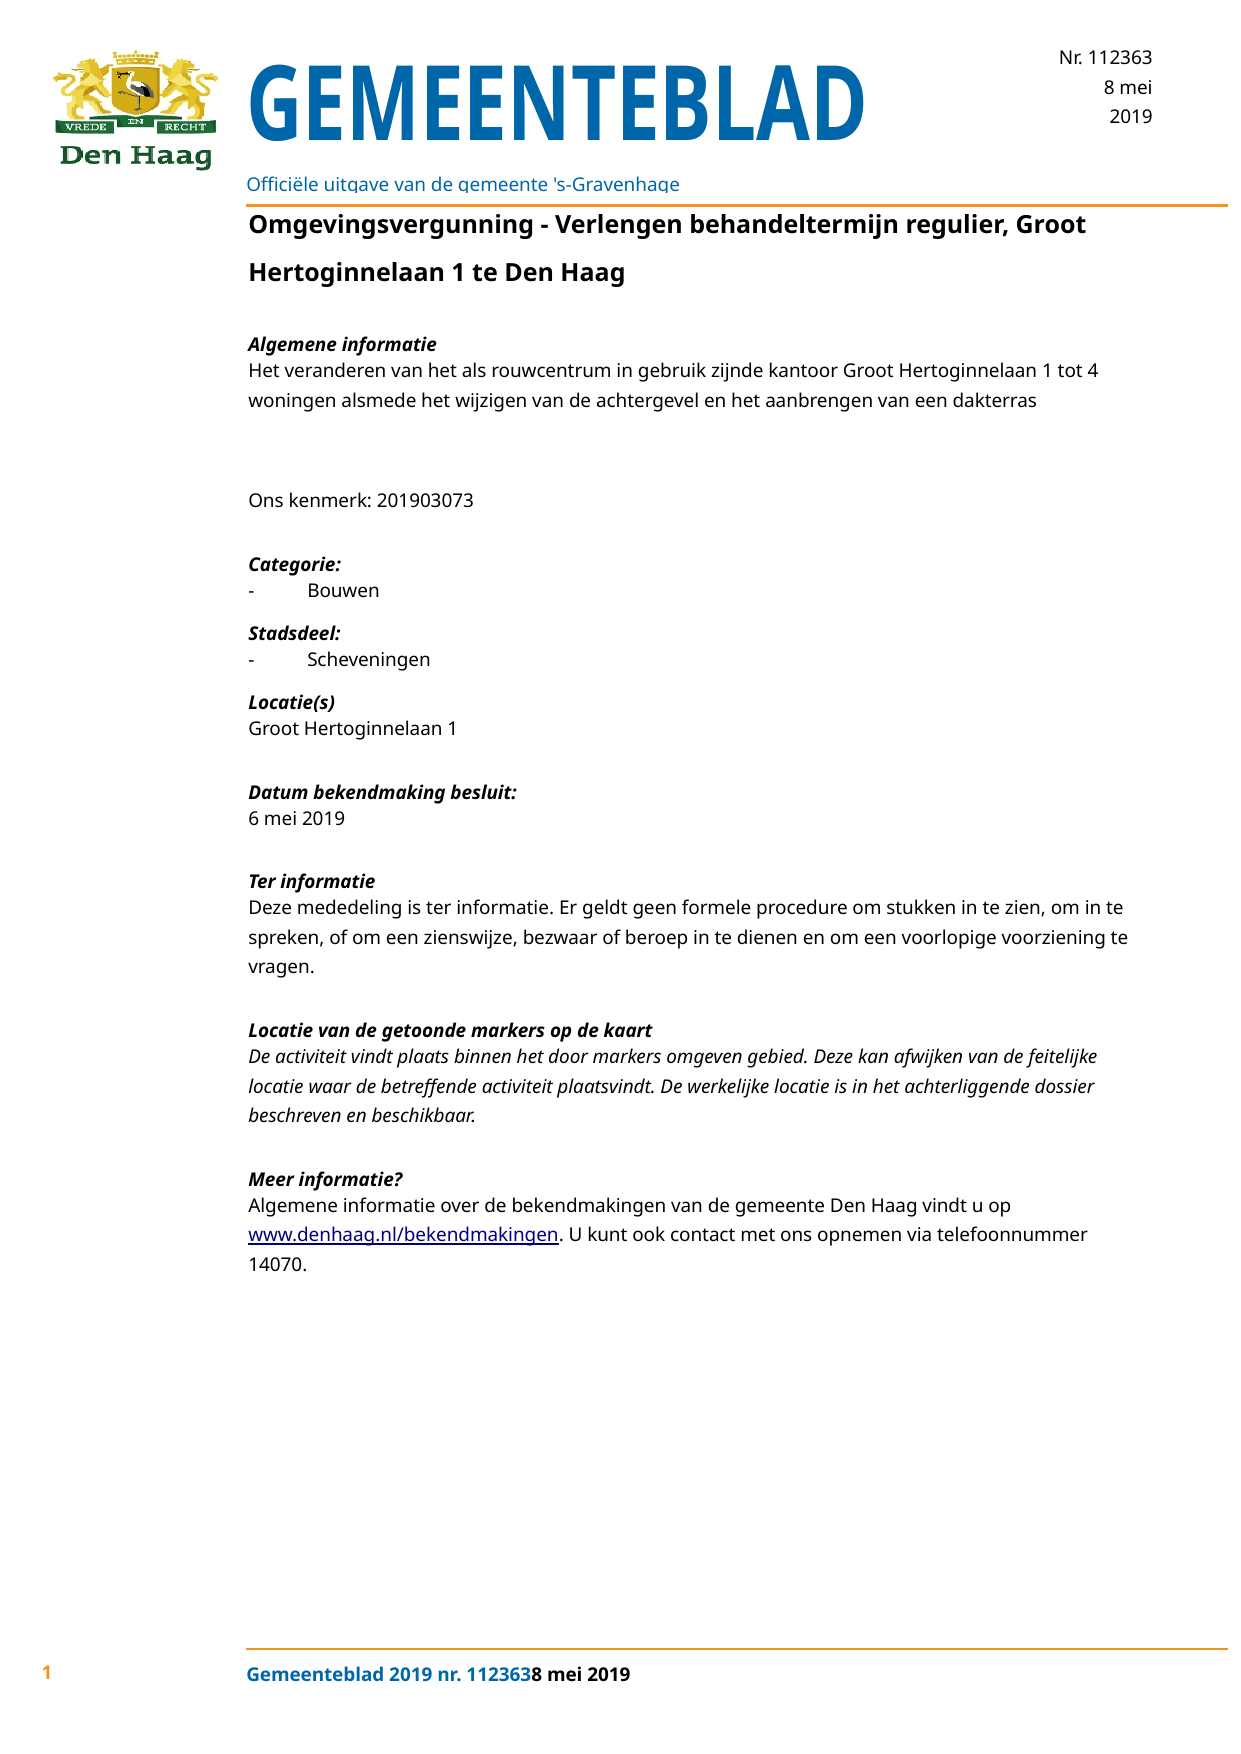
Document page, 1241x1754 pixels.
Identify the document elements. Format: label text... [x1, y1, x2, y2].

picture [41, 47, 231, 172]
list Scheveningen [248, 646, 1152, 672]
text Datum bekendmaking besluit: [248, 779, 1152, 805]
text 6 mei 2019 [248, 805, 1152, 830]
text Het veranderen van het als rouwcentrum in gebruik zijnde kantoor Groot Hertoginnelaan 1 tot 4 woningen alsmede het wijzigen van de achtergevel en het aanbrengen van een dakterras [248, 357, 1152, 412]
text Groot Hertoginnelaan 1 [248, 715, 1152, 741]
text Algemene informatie [248, 331, 1152, 357]
list Bouwen [248, 577, 1152, 603]
text Locatie van de getoonde markers op de kaart [248, 1017, 1152, 1043]
text Meer informatie? [248, 1166, 1152, 1192]
text Algemene informatie over de bekendmakingen van de gemeente Den Haag vindt u op www.denhaag.nl/bekendmakingen. U kunt ook contact met ons opnemen via telefoonnummer 14070. [248, 1192, 1152, 1277]
text Locatie(s) [248, 689, 1152, 715]
text Omgevingsvergunning - Verlengen behandeltermijn regulier, Groot Hertoginnelaan 1 te Den Haag [248, 207, 1152, 288]
text De activiteit vindt plaats binnen het door markers omgeven gebied. Deze kan afwijken van de feitelijke locatie waar de betreffende activiteit plaatsvindt. De werkelijke locatie is in het achterliggende dossier beschreven en beschikbaar. [248, 1043, 1152, 1128]
text Categorie: [248, 552, 1152, 577]
text Ons kenmerk: 201903073 [248, 488, 1152, 513]
text Ter informatie [248, 869, 1152, 894]
text Deze mededeling is ter informatie. Er geldt geen formele procedure om stukken in te zien, om in te spreken, of om een zienswijze, bezwaar of beroep in te dienen en om een voorlopige voorziening te vragen. [248, 894, 1152, 979]
text Stadsdeel: [248, 620, 1152, 646]
